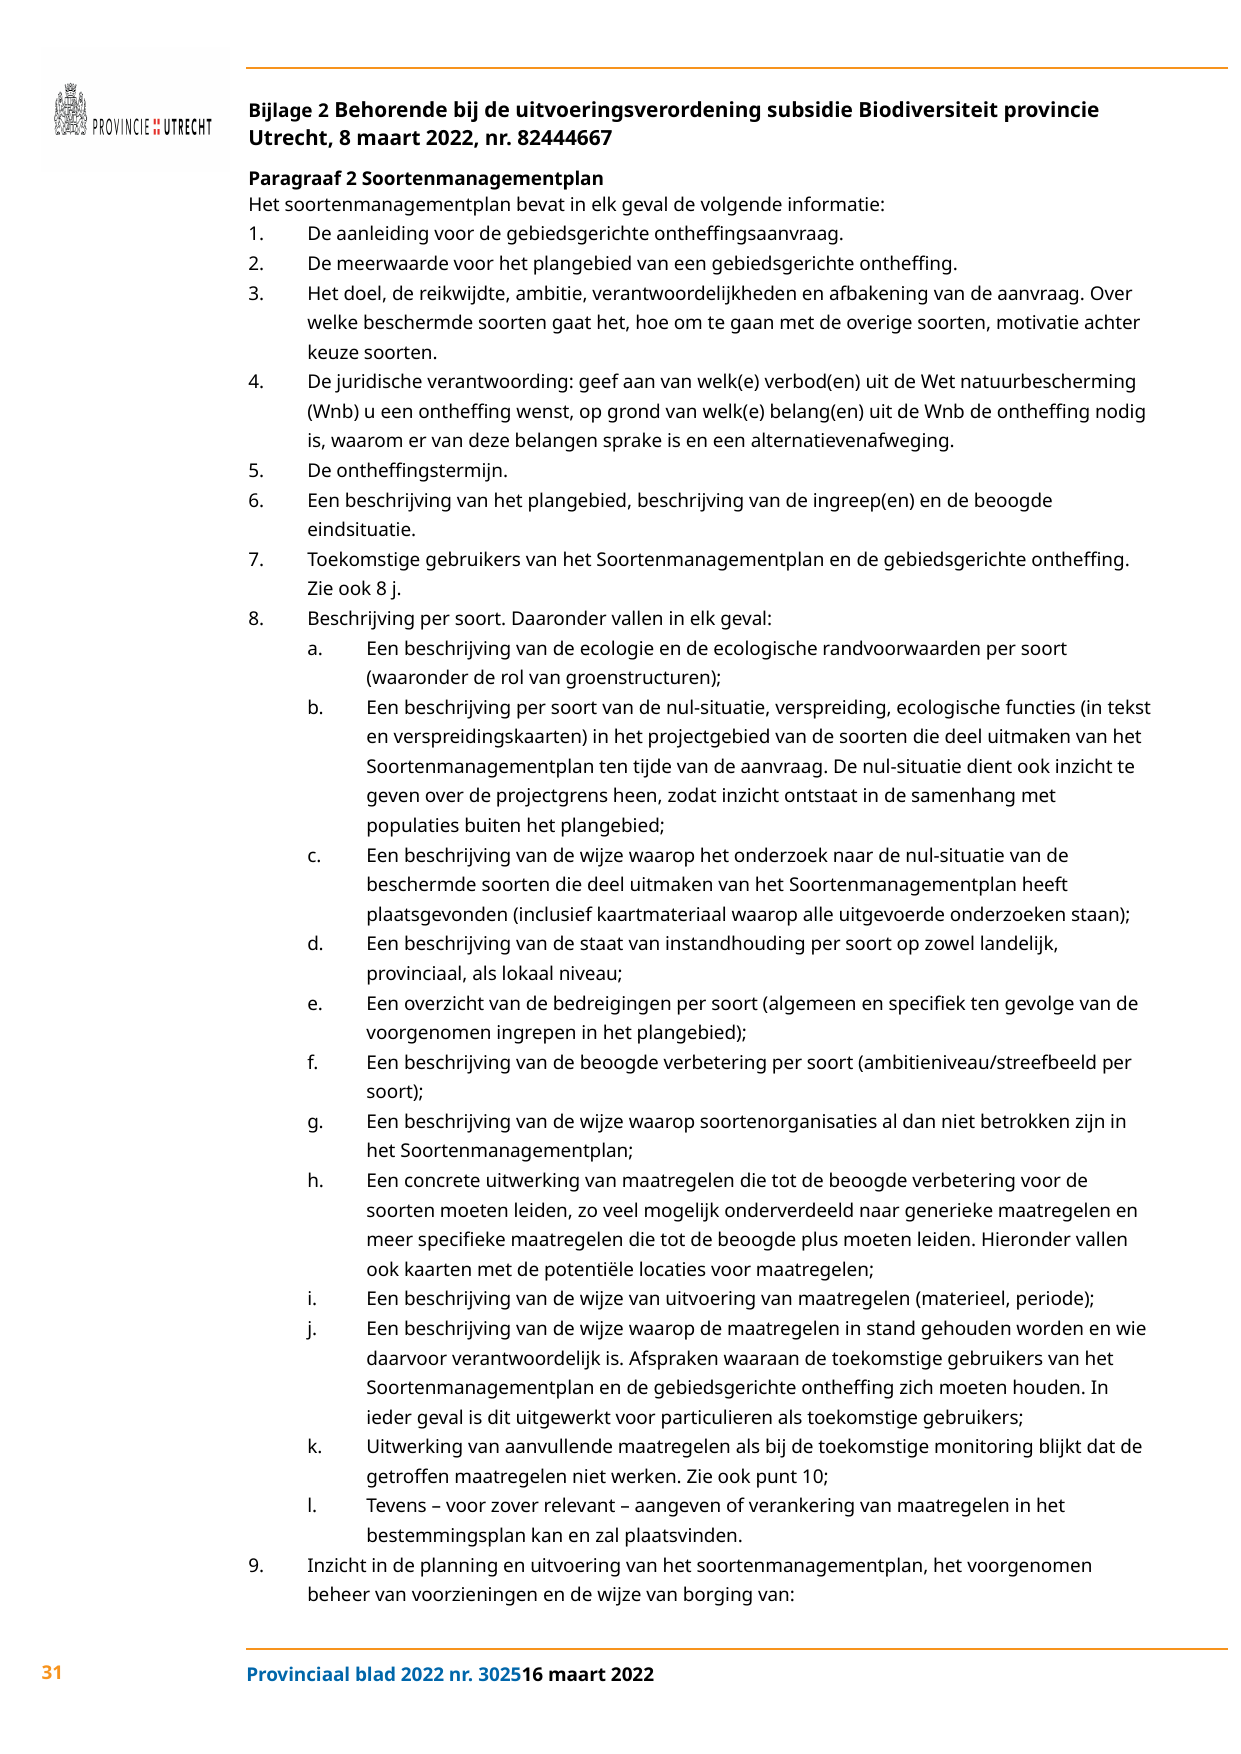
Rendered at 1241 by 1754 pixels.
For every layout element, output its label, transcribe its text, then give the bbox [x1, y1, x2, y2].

list Het doel, de reikwijdte, ambitie, verantwoordelijkheden en afbakening van de aanvraag. Over welke beschermde soorten gaat het, hoe om te gaan met de overige soorten, motivatie achter keuze soorten. [248, 280, 1152, 365]
list Een beschrijving van de staat van instandhouding per soort op zowel landelijk, provinciaal, als lokaal niveau; [307, 931, 1152, 986]
text Paragraaf 2 Soortenmanagementplan [248, 165, 1152, 191]
list Tevens – voor zover relevant – aangeven of verankering van maatregelen in het bestemmingsplan kan en zal plaatsvinden. [307, 1493, 1152, 1548]
text Bijlage 2 Behorende bij de uitvoeringsverordening subsidie Biodiversiteit provincie Utrecht, 8 maart 2022, nr. 82444667 [248, 95, 1152, 152]
text Het soortenmanagementplan bevat in elk geval de volgende informatie: [248, 191, 1152, 217]
list De aanleiding voor de gebiedsgerichte ontheffingsaanvraag. [248, 221, 1152, 246]
list De ontheffingstermijn. [248, 457, 1152, 483]
list Een beschrijving van de wijze van uitvoering van maatregelen (materieel, periode); [307, 1286, 1152, 1311]
list Inzicht in de planning en uitvoering van het soortenmanagementplan, het voorgenomen beheer van voorzieningen en de wijze van borging van: [248, 1552, 1152, 1607]
list Toekomstige gebruikers van het Soortenmanagementplan en de gebiedsgerichte ontheffing. Zie ook 8 j. [248, 546, 1152, 601]
picture [41, 47, 231, 172]
list Een beschrijving van de wijze waarop het onderzoek naar de nul-situatie van de beschermde soorten die deel uitmaken van het Soortenmanagementplan heeft plaatsgevonden (inclusief kaartmateriaal waarop alle uitgevoerde onderzoeken staan); [307, 842, 1152, 927]
list De meerwaarde voor het plangebied van een gebiedsgerichte ontheffing. [248, 250, 1152, 276]
list Een beschrijving van de wijze waarop soortenorganisaties al dan niet betrokken zijn in het Soortenmanagementplan; [307, 1108, 1152, 1163]
list Een concrete uitwerking van maatregelen die tot de beoogde verbetering voor de soorten moeten leiden, zo veel mogelijk onderverdeeld naar generieke maatregelen en meer specifieke maatregelen die tot de beoogde plus moeten leiden. Hieronder vallen ook kaarten met de potentiële locaties voor maatregelen; [307, 1167, 1152, 1282]
list Beschrijving per soort. Daaronder vallen in elk geval: [248, 605, 1152, 631]
list Uitwerking van aanvullende maatregelen als bij de toekomstige monitoring blijkt dat de getroffen maatregelen niet werken. Zie ook punt 10; [307, 1433, 1152, 1489]
list Een beschrijving van de beoogde verbetering per soort (ambitieniveau/streefbeeld per soort); [307, 1049, 1152, 1104]
list Een beschrijving van het plangebied, beschrijving van de ingreep(en) en de beoogde eindsituatie. [248, 487, 1152, 542]
list De juridische verantwoording: geef aan van welk(e) verbod(en) uit de Wet natuurbescherming (Wnb) u een ontheffing wenst, op grond van welk(e) belang(en) uit de Wnb de ontheffing nodig is, waarom er van deze belangen sprake is en een alternatievenafweging. [248, 368, 1152, 453]
list Een beschrijving van de wijze waarop de maatregelen in stand gehouden worden en wie daarvoor verantwoordelijk is. Afspraken waaraan de toekomstige gebruikers van het Soortenmanagementplan en de gebiedsgerichte ontheffing zich moeten houden. In ieder geval is dit uitgewerkt voor particulieren als toekomstige gebruikers; [307, 1315, 1152, 1430]
list Een overzicht van de bedreigingen per soort (algemeen en specifiek ten gevolge van de voorgenomen ingrepen in het plangebied); [307, 990, 1152, 1045]
list Een beschrijving per soort van de nul-situatie, verspreiding, ecologische functies (in tekst en verspreidingskaarten) in het projectgebied van de soorten die deel uitmaken van het Soortenmanagementplan ten tijde van de aanvraag. De nul-situatie dient ook inzicht te geven over de projectgrens heen, zodat inzicht ontstaat in de samenhang met populaties buiten het plangebied; [307, 694, 1152, 838]
list Een beschrijving van de ecologie en de ecologische randvoorwaarden per soort (waaronder de rol van groenstructuren); [307, 635, 1152, 690]
